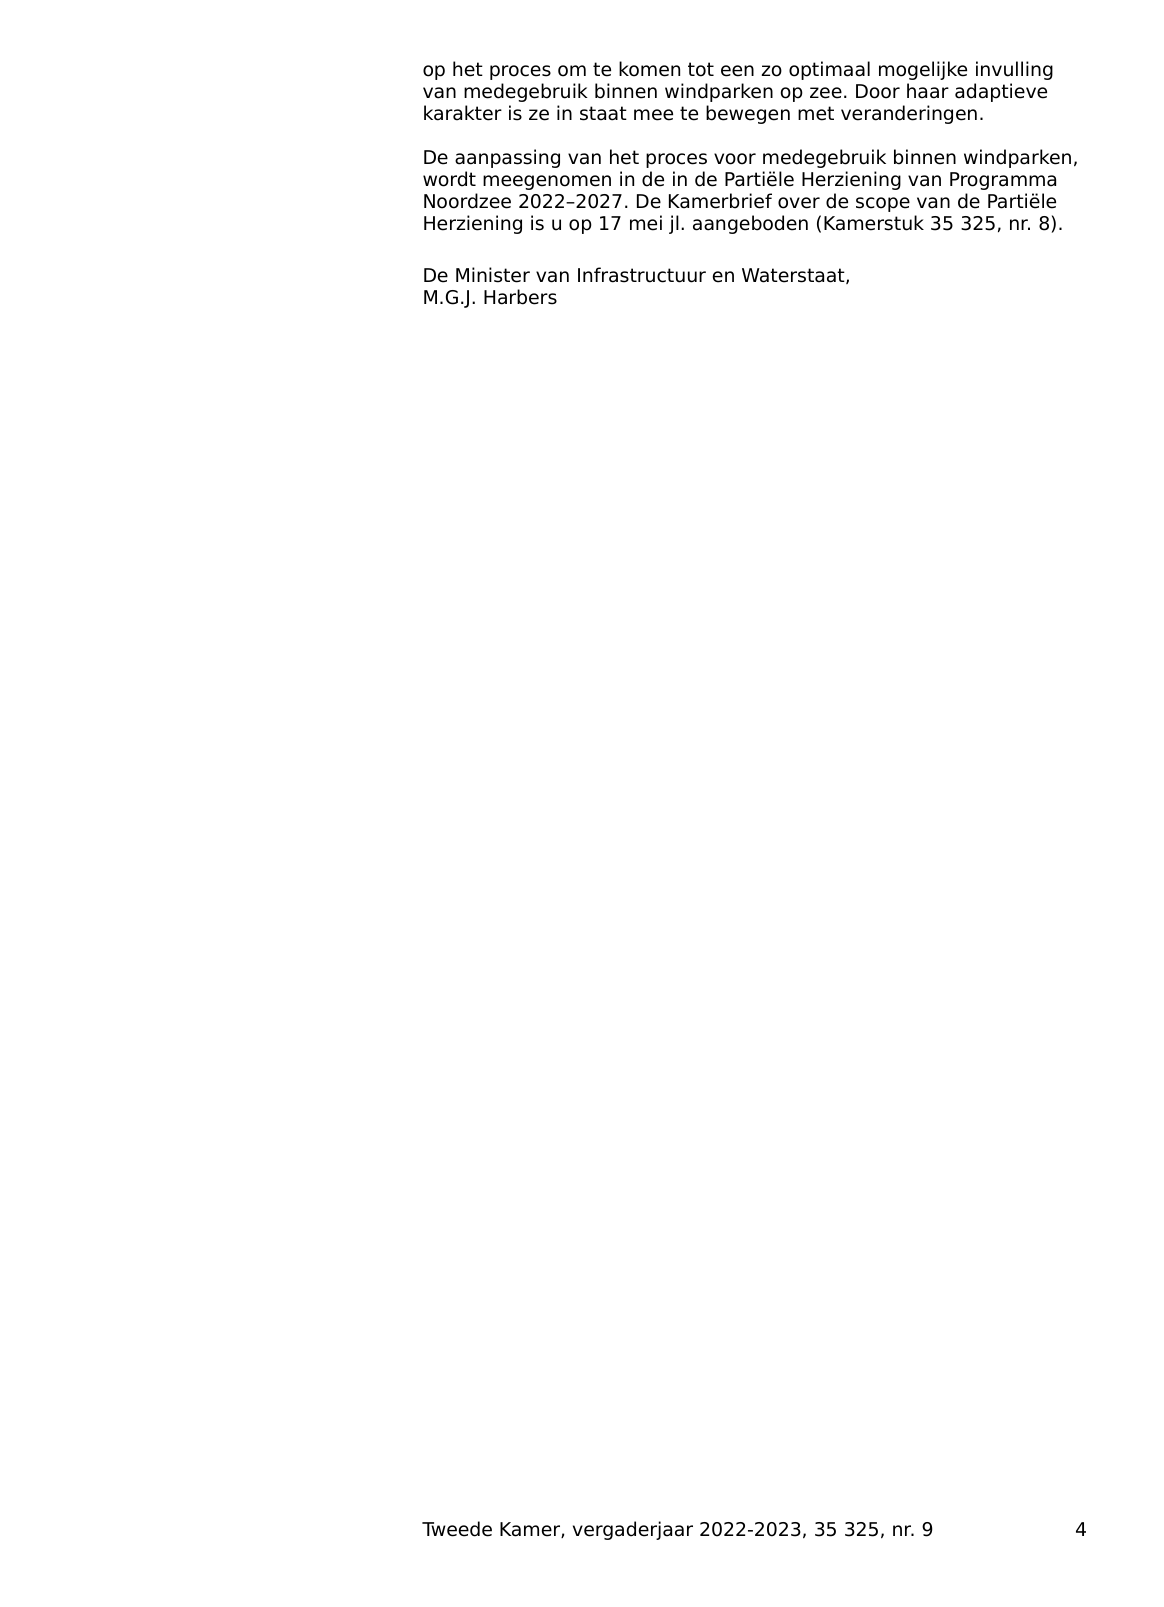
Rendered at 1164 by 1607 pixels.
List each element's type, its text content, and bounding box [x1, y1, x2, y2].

text De Minister van Infrastructuur en Waterstaat, M.G.J. Harbers [422, 265, 1087, 309]
text op het proces om te komen tot een zo optimaal mogelijke invulling van medegebruik binnen windparken op zee. Door haar adaptieve karakter is ze in staat mee te bewegen met veranderingen. [422, 59, 1087, 125]
text De aanpassing van het proces voor medegebruik binnen windparken, wordt meegenomen in de in de Partiële Herziening van Programma Noordzee 2022–2027. De Kamerbrief over de scope van de Partiële Herziening is u op 17 mei jl. aangeboden (Kamerstuk 35 325, nr. 8). [422, 147, 1087, 235]
